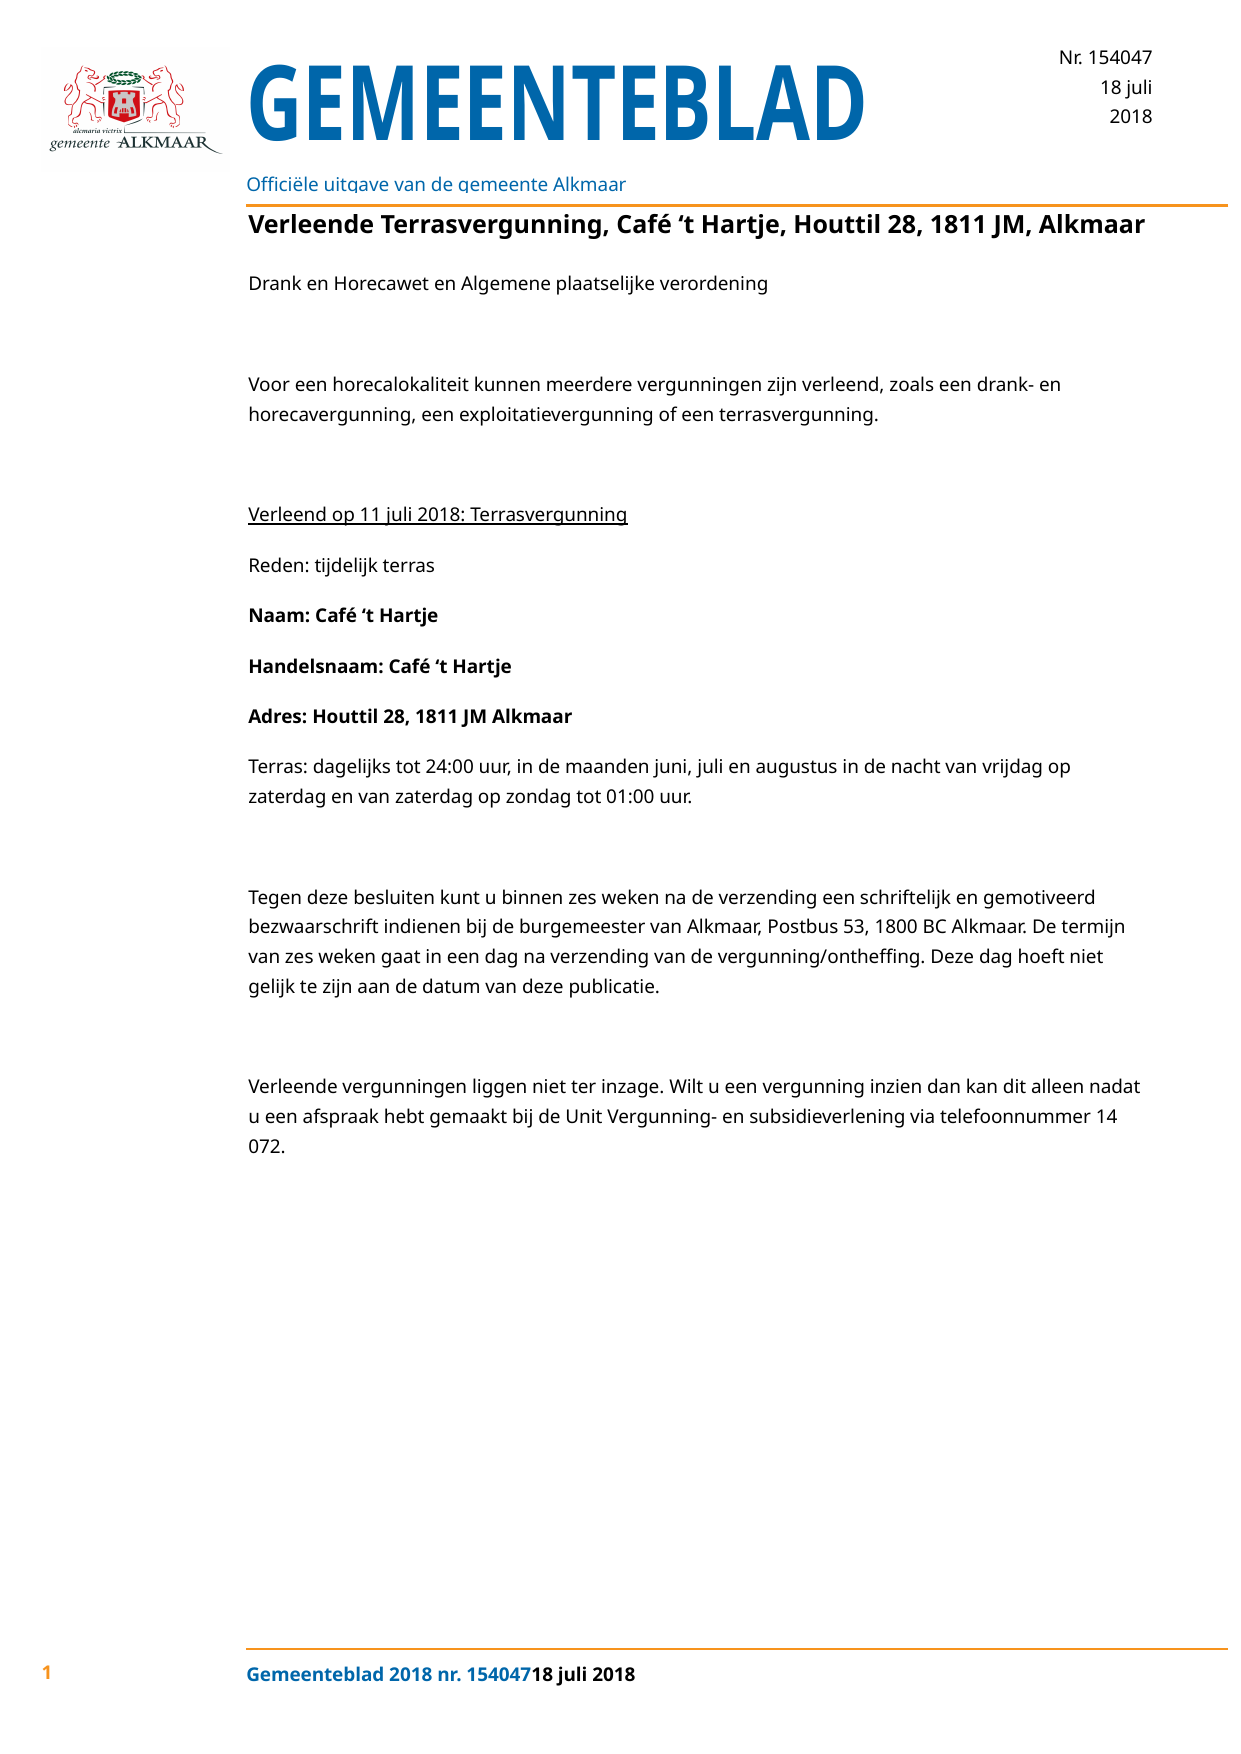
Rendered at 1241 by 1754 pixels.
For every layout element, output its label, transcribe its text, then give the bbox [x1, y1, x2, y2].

picture [41, 47, 231, 172]
text Drank en Horecawet en Algemene plaatselijke verordening [248, 270, 1152, 296]
text Adres: Houttil 28, 1811 JM Alkmaar [248, 703, 1152, 729]
text Verleend op 11 juli 2018: Terrasvergunning [248, 502, 1152, 527]
text Tegen deze besluiten kunt u binnen zes weken na de verzending een schriftelijk en gemotiveerd bezwaarschrift indienen bij de burgemeester van Alkmaar, Postbus 53, 1800 BC Alkmaar. De termijn van zes weken gaat in een dag na verzending van de vergunning/ontheffing. Deze dag hoeft niet gelijk te zijn aan de datum van deze publicatie. [248, 884, 1152, 998]
text Handelsnaam: Café ‘t Hartje [248, 653, 1152, 678]
text Verleende vergunningen liggen niet ter inzage. Wilt u een vergunning inzien dan kan dit alleen nadat u een afspraak hebt gemaakt bij de Unit Vergunning- en subsidieverlening via telefoonnummer 14 072. [248, 1074, 1152, 1158]
text Verleende Terrasvergunning, Café ‘t Hartje, Houttil 28, 1811 JM, Alkmaar [248, 207, 1152, 241]
text Voor een horecalokaliteit kunnen meerdere vergunningen zijn verleend, zoals een drank- en horecavergunning, een exploitatievergunning of een terrasvergunning. [248, 371, 1152, 426]
text Terras: dagelijks tot 24:00 uur, in de maanden juni, juli en augustus in de nacht van vrijdag op zaterdag en van zaterdag op zondag tot 01:00 uur. [248, 754, 1152, 809]
text Naam: Café ‘t Hartje [248, 602, 1152, 628]
text Reden: tijdelijk terras [248, 552, 1152, 578]
